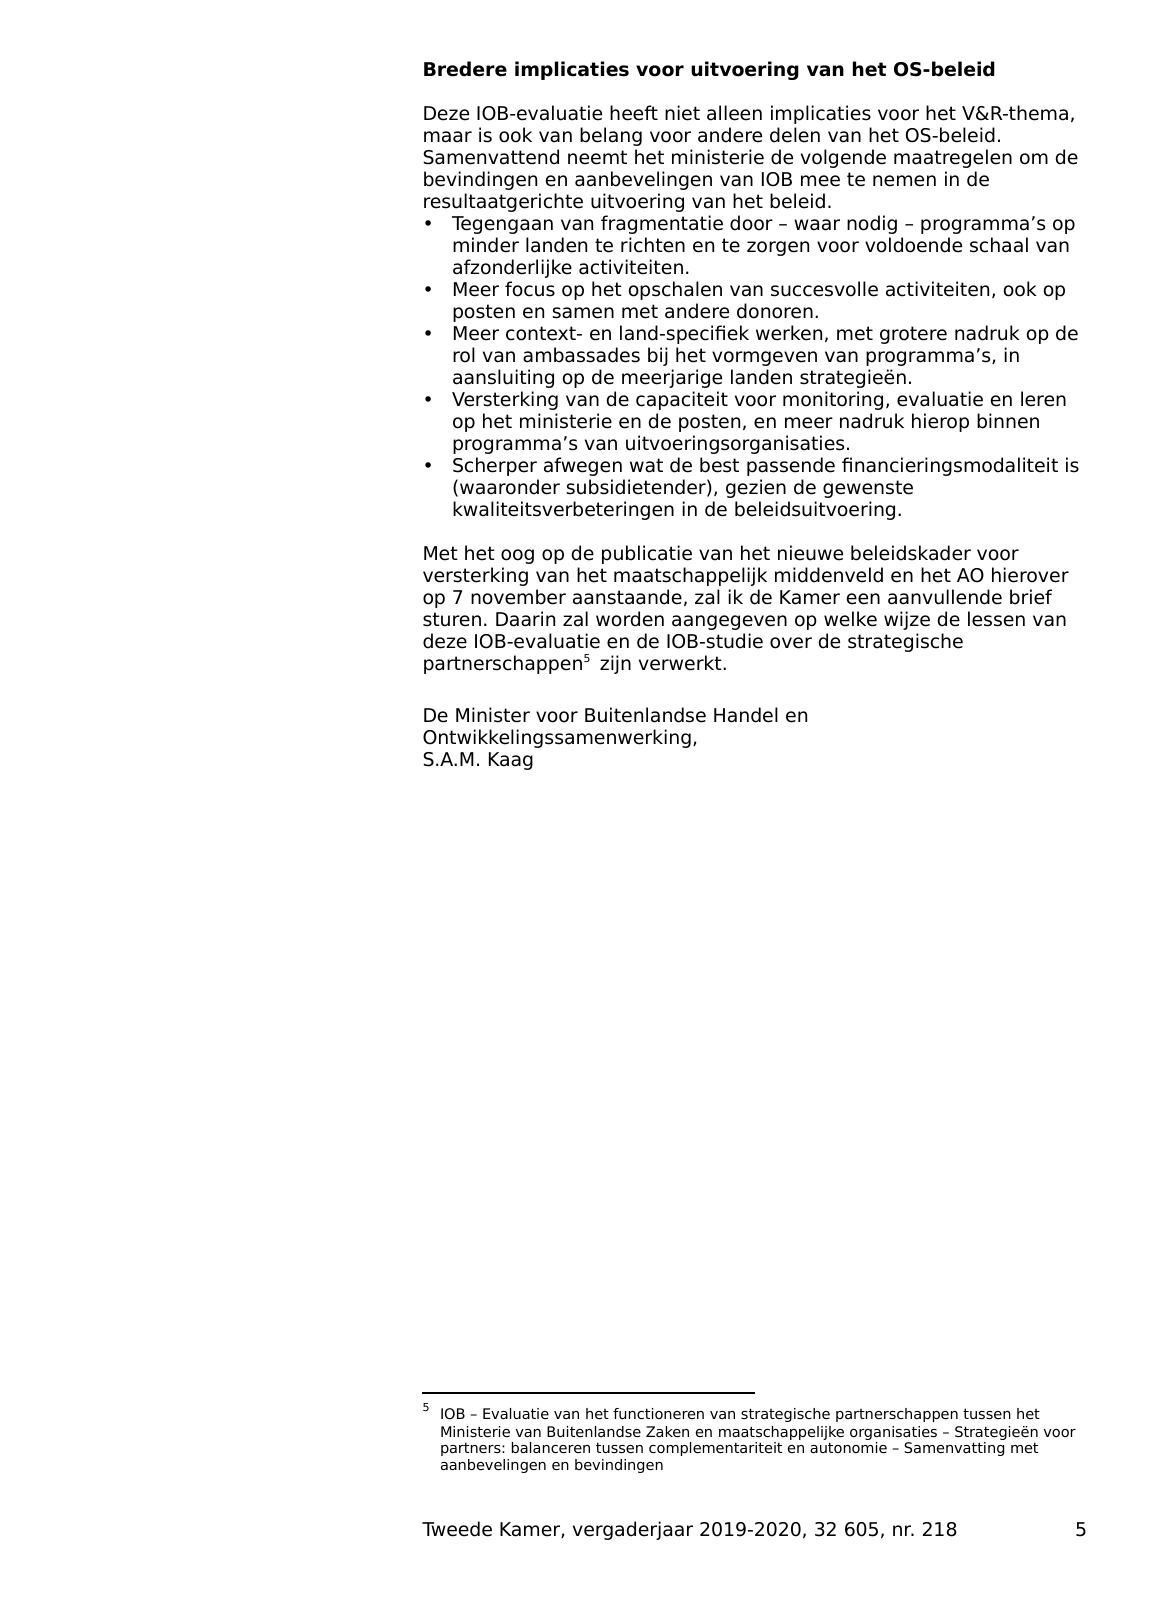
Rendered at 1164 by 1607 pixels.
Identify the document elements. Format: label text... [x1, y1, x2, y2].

text • Tegengaan van fragmentatie door – waar nodig – programma’s op minder landen te richten en te zorgen voor voldoende schaal van afzonderlijke activiteiten. [422, 213, 1087, 279]
text • Meer focus op het opschalen van succesvolle activiteiten, ook op posten en samen met andere donoren. [422, 279, 1087, 323]
text • Meer context- en land-specifiek werken, met grotere nadruk op de rol van ambassades bij het vormgeven van programma’s, in aansluiting op de meerjarige landen strategieën. [422, 323, 1087, 389]
text IOB – Evaluatie van het functioneren van strategische partnerschappen tussen het Ministerie van Buitenlandse Zaken en maatschappelijke organisaties – Strategieën voor partners: balanceren tussen complementariteit en autonomie – Samenvatting met aanbevelingen en bevindingen [422, 1402, 1087, 1474]
subtitle Bredere implicaties voor uitvoering van het OS-beleid [422, 59, 1087, 81]
text Deze IOB-evaluatie heeft niet alleen implicaties voor het V&R-thema, maar is ook van belang voor andere delen van het OS-beleid. Samenvattend neemt het ministerie de volgende maatregelen om de bevindingen en aanbevelingen van IOB mee te nemen in de resultaatgerichte uitvoering van het beleid. [422, 103, 1087, 213]
text • Scherper afwegen wat de best passende financieringsmodaliteit is (waaronder subsidietender), gezien de gewenste kwaliteitsverbeteringen in de beleidsuitvoering. [422, 455, 1087, 521]
text • Versterking van de capaciteit voor monitoring, evaluatie en leren op het ministerie en de posten, en meer nadruk hierop binnen programma’s van uitvoeringsorganisaties. [422, 389, 1087, 455]
text Met het oog op de publicatie van het nieuwe beleidskader voor versterking van het maatschappelijk middenveld en het AO hierover op 7 november aanstaande, zal ik de Kamer een aanvullende brief sturen. Daarin zal worden aangegeven op welke wijze de lessen van deze IOB-evaluatie en de IOB-studie over de strategische partnerschappen zijn verwerkt. [422, 543, 1087, 675]
text De Minister voor Buitenlandse Handel en Ontwikkelingssamenwerking, S.A.M. Kaag [422, 705, 1087, 771]
